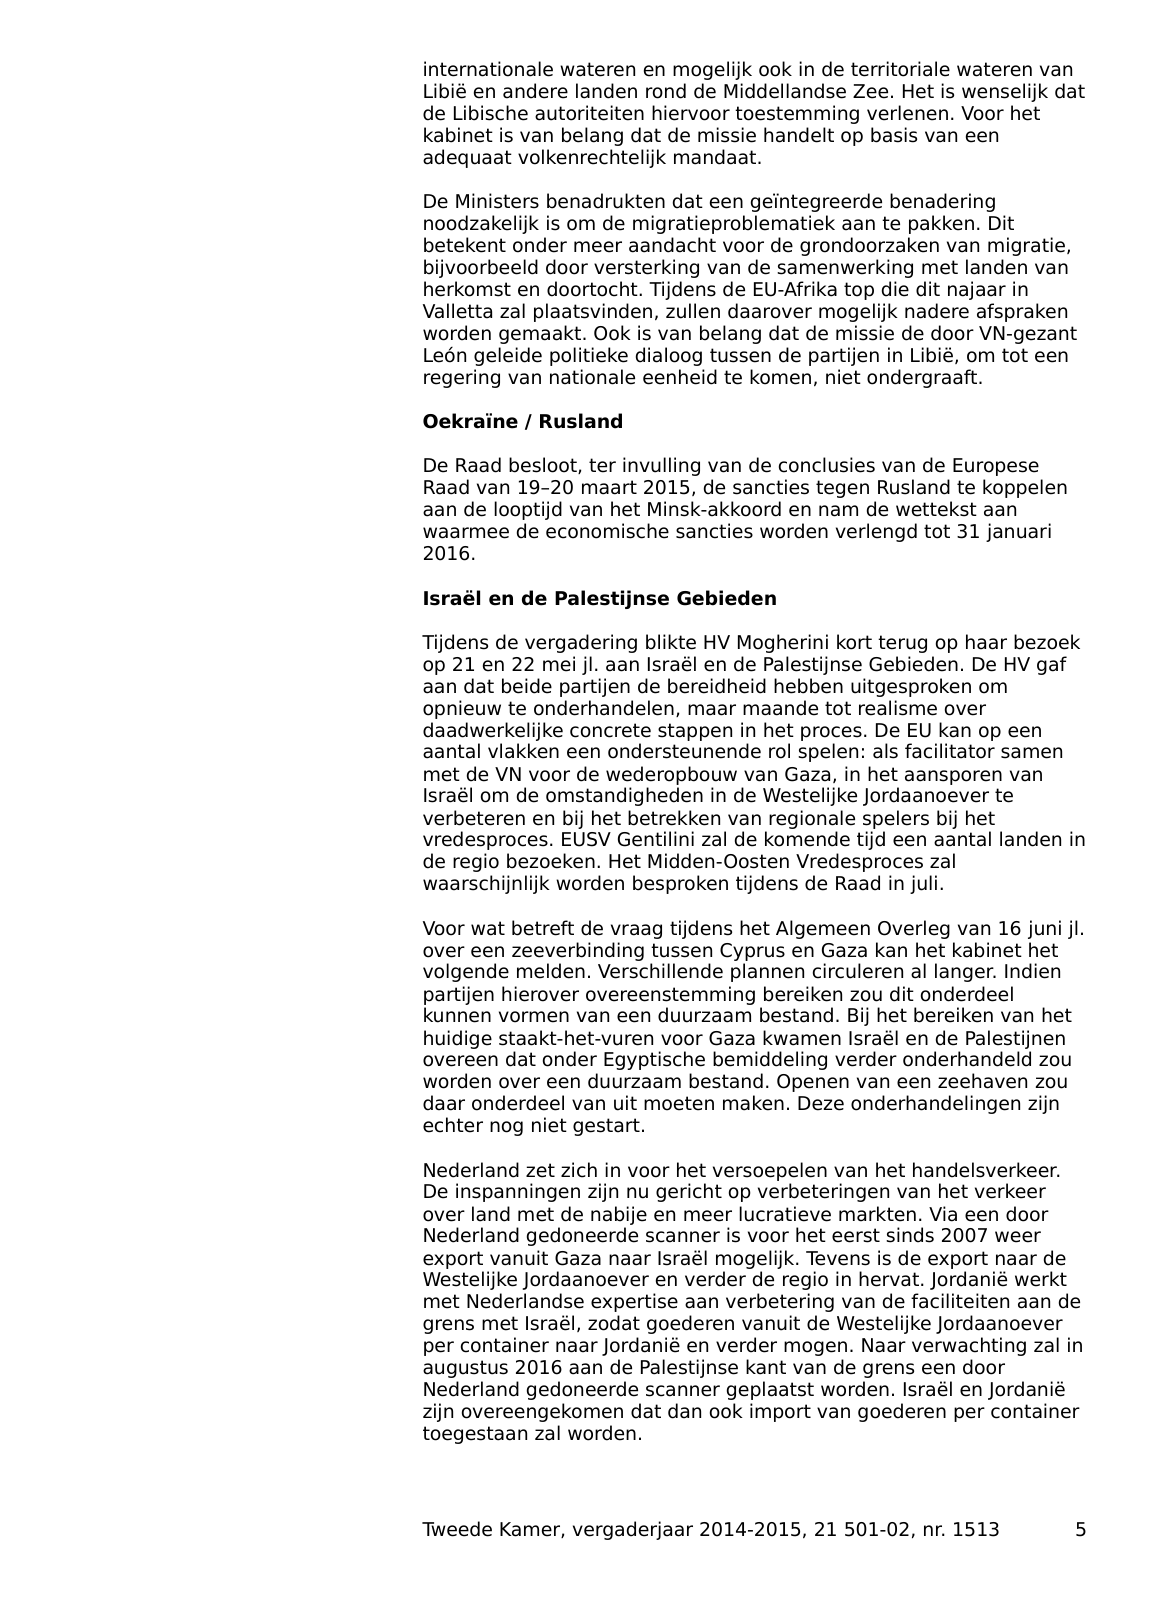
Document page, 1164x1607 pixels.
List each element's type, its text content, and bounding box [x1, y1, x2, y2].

text internationale wateren en mogelijk ook in de territoriale wateren van Libië en andere landen rond de Middellandse Zee. Het is wenselijk dat de Libische autoriteiten hiervoor toestemming verlenen. Voor het kabinet is van belang dat de missie handelt op basis van een adequaat volkenrechtelijk mandaat. [422, 59, 1087, 169]
subtitle Oekraïne / Rusland [422, 411, 1087, 433]
text Voor wat betreft de vraag tijdens het Algemeen Overleg van 16 juni jl. over een zeeverbinding tussen Cyprus en Gaza kan het kabinet het volgende melden. Verschillende plannen circuleren al langer. Indien partijen hierover overeenstemming bereiken zou dit onderdeel kunnen vormen van een duurzaam bestand. Bij het bereiken van het huidige staakt-het-vuren voor Gaza kwamen Israël en de Palestijnen overeen dat onder Egyptische bemiddeling verder onderhandeld zou worden over een duurzaam bestand. Openen van een zeehaven zou daar onderdeel van uit moeten maken. Deze onderhandelingen zijn echter nog niet gestart. [422, 917, 1087, 1137]
text De Ministers benadrukten dat een geïntegreerde benadering noodzakelijk is om de migratieproblematiek aan te pakken. Dit betekent onder meer aandacht voor de grondoorzaken van migratie, bijvoorbeeld door versterking van de samenwerking met landen van herkomst en doortocht. Tijdens de EU-Afrika top die dit najaar in Valletta zal plaatsvinden, zullen daarover mogelijk nadere afspraken worden gemaakt. Ook is van belang dat de missie de door VN-gezant León geleide politieke dialoog tussen de partijen in Libië, om tot een regering van nationale eenheid te komen, niet ondergraaft. [422, 191, 1087, 389]
subtitle Israël en de Palestijnse Gebieden [422, 587, 1087, 609]
text Tijdens de vergadering blikte HV Mogherini kort terug op haar bezoek op 21 en 22 mei jl. aan Israël en de Palestijnse Gebieden. De HV gaf aan dat beide partijen de bereidheid hebben uitgesproken om opnieuw te onderhandelen, maar maande tot realisme over daadwerkelijke concrete stappen in het proces. De EU kan op een aantal vlakken een ondersteunende rol spelen: als facilitator samen met de VN voor de wederopbouw van Gaza, in het aansporen van Israël om de omstandigheden in de Westelijke Jordaanoever te verbeteren en bij het betrekken van regionale spelers bij het vredesproces. EUSV Gentilini zal de komende tijd een aantal landen in de regio bezoeken. Het Midden-Oosten Vredesproces zal waarschijnlijk worden besproken tijdens de Raad in juli. [422, 632, 1087, 895]
text Nederland zet zich in voor het versoepelen van het handelsverkeer. De inspanningen zijn nu gericht op verbeteringen van het verkeer over land met de nabije en meer lucratieve markten. Via een door Nederland gedoneerde scanner is voor het eerst sinds 2007 weer export vanuit Gaza naar Israël mogelijk. Tevens is de export naar de Westelijke Jordaanoever en verder de regio in hervat. Jordanië werkt met Nederlandse expertise aan verbetering van de faciliteiten aan de grens met Israël, zodat goederen vanuit de Westelijke Jordaanoever per container naar Jordanië en verder mogen. Naar verwachting zal in augustus 2016 aan de Palestijnse kant van de grens een door Nederland gedoneerde scanner geplaatst worden. Israël en Jordanië zijn overeengekomen dat dan ook import van goederen per container toegestaan zal worden. [422, 1159, 1087, 1445]
text De Raad besloot, ter invulling van de conclusies van de Europese Raad van 19–20 maart 2015, de sancties tegen Rusland te koppelen aan de looptijd van het Minsk-akkoord en nam de wettekst aan waarmee de economische sancties worden verlengd tot 31 januari 2016. [422, 455, 1087, 565]
